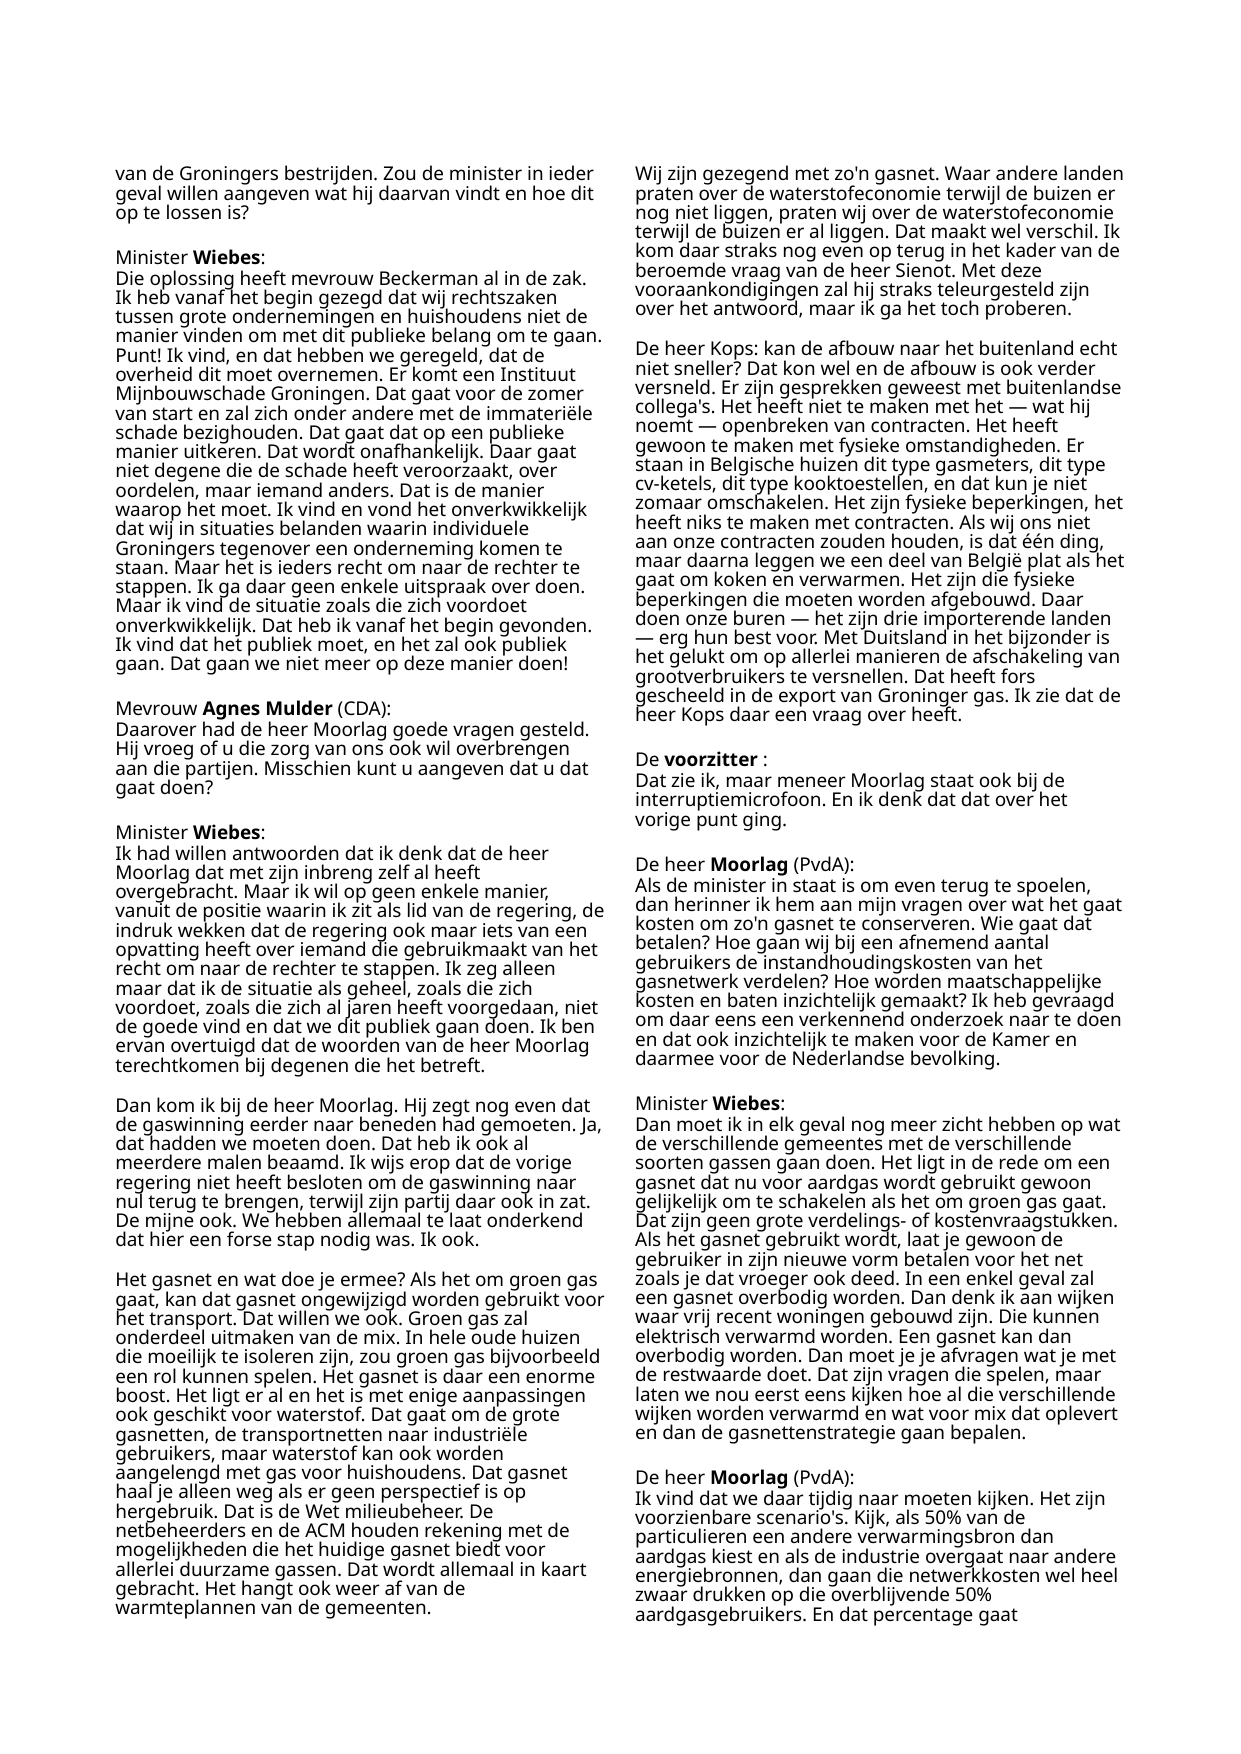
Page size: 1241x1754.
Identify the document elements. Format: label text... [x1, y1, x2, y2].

text Minister Wiebes: [115, 244, 605, 270]
text Als de minister in staat is om even terug te spoelen, dan herinner ik hem aan mijn vragen over wat het gaat kosten om zo'n gasnet te conserveren. Wie gaat dat betalen? Hoe gaan wij bij een afnemend aantal gebruikers de instandhoudingskosten van het gasnetwerk verdelen? Hoe worden maatschappelijke kosten en baten inzichtelijk gemaakt? Ik heb gevraagd om daar eens een verkennend onderzoek naar te doen en dat ook inzichtelijk te maken voor de Kamer en daarmee voor de Nederlandse bevolking. [635, 877, 1125, 1069]
text De voorzitter : [635, 746, 1125, 772]
text Mevrouw Agnes Mulder (CDA): [115, 695, 605, 721]
text De heer Moorlag (PvdA): [635, 851, 1125, 877]
text van de Groningers bestrijden. Zou de minister in ieder geval willen aangeven wat hij daarvan vindt en hoe dit op te lossen is? [115, 165, 605, 223]
text Wij zijn gezegend met zo'n gasnet. Waar andere landen praten over de waterstofeconomie terwijl de buizen er nog niet liggen, praten wij over de waterstofeconomie terwijl de buizen er al liggen. Dat maakt wel verschil. Ik kom daar straks nog even op terug in het kader van de beroemde vraag van de heer Sienot. Met deze vooraankondigingen zal hij straks teleurgesteld zijn over het antwoord, maar ik ga het toch proberen. [635, 165, 1125, 319]
text Minister Wiebes: [635, 1090, 1125, 1116]
text Minister Wiebes: [115, 819, 605, 844]
text Dan moet ik in elk geval nog meer zicht hebben op wat de verschillende gemeentes met de verschillende soorten gassen gaan doen. Het ligt in de rede om een gasnet dat nu voor aardgas wordt gebruikt gewoon gelijkelijk om te schakelen als het om groen gas gaat. Dat zijn geen grote verdelings- of kostenvraagstukken. Als het gasnet gebruikt wordt, laat je gewoon de gebruiker in zijn nieuwe vorm betalen voor het net zoals je dat vroeger ook deed. In een enkel geval zal een gasnet overbodig worden. Dan denk ik aan wijken waar vrij recent woningen gebouwd zijn. Die kunnen elektrisch verwarmd worden. Een gasnet kan dan overbodig worden. Dan moet je je afvragen wat je met de restwaarde doet. Dat zijn vragen die spelen, maar laten we nou eerst eens kijken hoe al die verschillende wijken worden verwarmd en wat voor mix dat oplevert en dan de gasnettenstrategie gaan bepalen. [635, 1116, 1125, 1443]
text Ik had willen antwoorden dat ik denk dat de heer Moorlag dat met zijn inbreng zelf al heeft overgebracht. Maar ik wil op geen enkele manier, vanuit de positie waarin ik zit als lid van de regering, de indruk wekken dat de regering ook maar iets van een opvatting heeft over iemand die gebruikmaakt van het recht om naar de rechter te stappen. Ik zeg alleen maar dat ik de situatie als geheel, zoals die zich voordoet, zoals die zich al jaren heeft voorgedaan, niet de goede vind en dat we dit publiek gaan doen. Ik ben ervan overtuigd dat de woorden van de heer Moorlag terechtkomen bij degenen die het betreft. [115, 844, 605, 1076]
text Die oplossing heeft mevrouw Beckerman al in de zak. Ik heb vanaf het begin gezegd dat wij rechtszaken tussen grote ondernemingen en huishoudens niet de manier vinden om met dit publieke belang om te gaan. Punt! Ik vind, en dat hebben we geregeld, dat de overheid dit moet overnemen. Er komt een Instituut Mijnbouwschade Groningen. Dat gaat voor de zomer van start en zal zich onder andere met de immateriële schade bezighouden. Dat gaat dat op een publieke manier uitkeren. Dat wordt onafhankelijk. Daar gaat niet degene die de schade heeft veroorzaakt, over oordelen, maar iemand anders. Dat is de manier waarop het moet. Ik vind en vond het onverkwikkelijk dat wij in situaties belanden waarin individuele Groningers tegenover een onderneming komen te staan. Maar het is ieders recht om naar de rechter te stappen. Ik ga daar geen enkele uitspraak over doen. Maar ik vind de situatie zoals die zich voordoet onverkwikkelijk. Dat heb ik vanaf het begin gevonden. Ik vind dat het publiek moet, en het zal ook publiek gaan. Dat gaan we niet meer op deze manier doen! [115, 270, 605, 674]
text Ik vind dat we daar tijdig naar moeten kijken. Het zijn voorzienbare scenario's. Kijk, als 50% van de particulieren een andere verwarmingsbron dan aardgas kiest en als de industrie overgaat naar andere energiebronnen, dan gaan die netwerkkosten wel heel zwaar drukken op die overblijvende 50% aardgasgebruikers. En dat percentage gaat [635, 1490, 1125, 1625]
text De heer Kops: kan de afbouw naar het buitenland echt niet sneller? Dat kon wel en de afbouw is ook verder versneld. Er zijn gesprekken geweest met buitenlandse collega's. Het heeft niet te maken met het — wat hij noemt — openbreken van contracten. Het heeft gewoon te maken met fysieke omstandigheden. Er staan in Belgische huizen dit type gasmeters, dit type cv-ketels, dit type kooktoestellen, en dat kun je niet zomaar omschakelen. Het zijn fysieke beperkingen, het heeft niks te maken met contracten. Als wij ons niet aan onze contracten zouden houden, is dat één ding, maar daarna leggen we een deel van België plat als het gaat om koken en verwarmen. Het zijn die fysieke beperkingen die moeten worden afgebouwd. Daar doen onze buren — het zijn drie importerende landen — erg hun best voor. Met Duitsland in het bijzonder is het gelukt om op allerlei manieren de afschakeling van grootverbruikers te versnellen. Dat heeft fors gescheeld in de export van Groninger gas. Ik zie dat de heer Kops daar een vraag over heeft. [635, 340, 1125, 726]
text Het gasnet en wat doe je ermee? Als het om groen gas gaat, kan dat gasnet ongewijzigd worden gebruikt voor het transport. Dat willen we ook. Groen gas zal onderdeel uitmaken van de mix. In hele oude huizen die moeilijk te isoleren zijn, zou groen gas bijvoorbeeld een rol kunnen spelen. Het gasnet is daar een enorme boost. Het ligt er al en het is met enige aanpassingen ook geschikt voor waterstof. Dat gaat om de grote gasnetten, de transportnetten naar industriële gebruikers, maar waterstof kan ook worden aangelengd met gas voor huishoudens. Dat gasnet haal je alleen weg als er geen perspectief is op hergebruik. Dat is de Wet milieubeheer. De netbeheerders en de ACM houden rekening met de mogelijkheden die het huidige gasnet biedt voor allerlei duurzame gassen. Dat wordt allemaal in kaart gebracht. Het hangt ook weer af van de warmteplannen van de gemeenten. [115, 1271, 605, 1618]
text Dat zie ik, maar meneer Moorlag staat ook bij de interruptiemicrofoon. En ik denk dat dat over het vorige punt ging. [635, 772, 1125, 830]
text Daarover had de heer Moorlag goede vragen gesteld. Hij vroeg of u die zorg van ons ook wil overbrengen aan die partijen. Misschien kunt u aangeven dat u dat gaat doen? [115, 721, 605, 798]
text Dan kom ik bij de heer Moorlag. Hij zegt nog even dat de gaswinning eerder naar beneden had gemoeten. Ja, dat hadden we moeten doen. Dat heb ik ook al meerdere malen beaamd. Ik wijs erop dat de vorige regering niet heeft besloten om de gaswinning naar nul terug te brengen, terwijl zijn partij daar ook in zat. De mijne ook. We hebben allemaal te laat onderkend dat hier een forse stap nodig was. Ik ook. [115, 1097, 605, 1251]
text De heer Moorlag (PvdA): [635, 1464, 1125, 1490]
